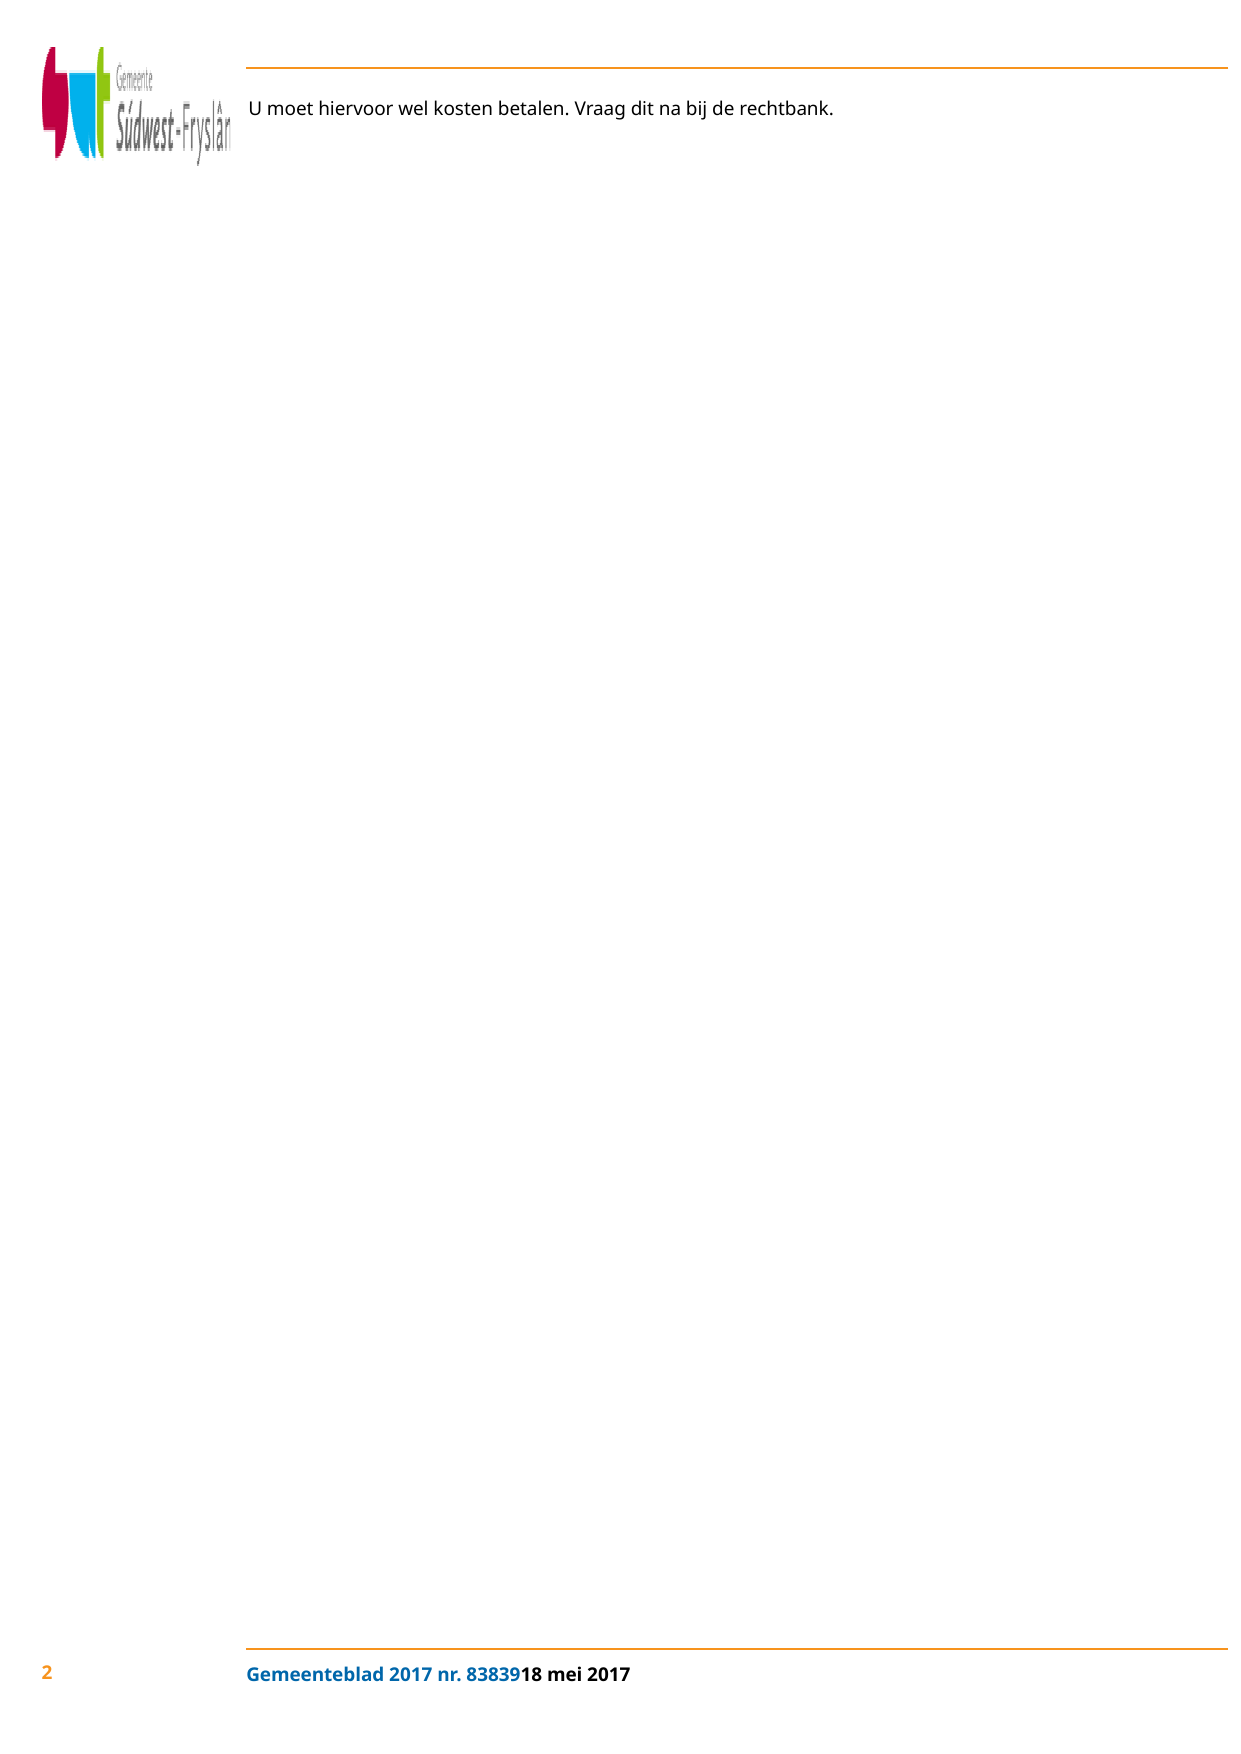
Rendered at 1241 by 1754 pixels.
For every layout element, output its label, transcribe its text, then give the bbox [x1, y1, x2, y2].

picture [41, 47, 231, 172]
text U moet hiervoor wel kosten betalen. Vraag dit na bij de rechtbank. [248, 95, 1152, 121]
